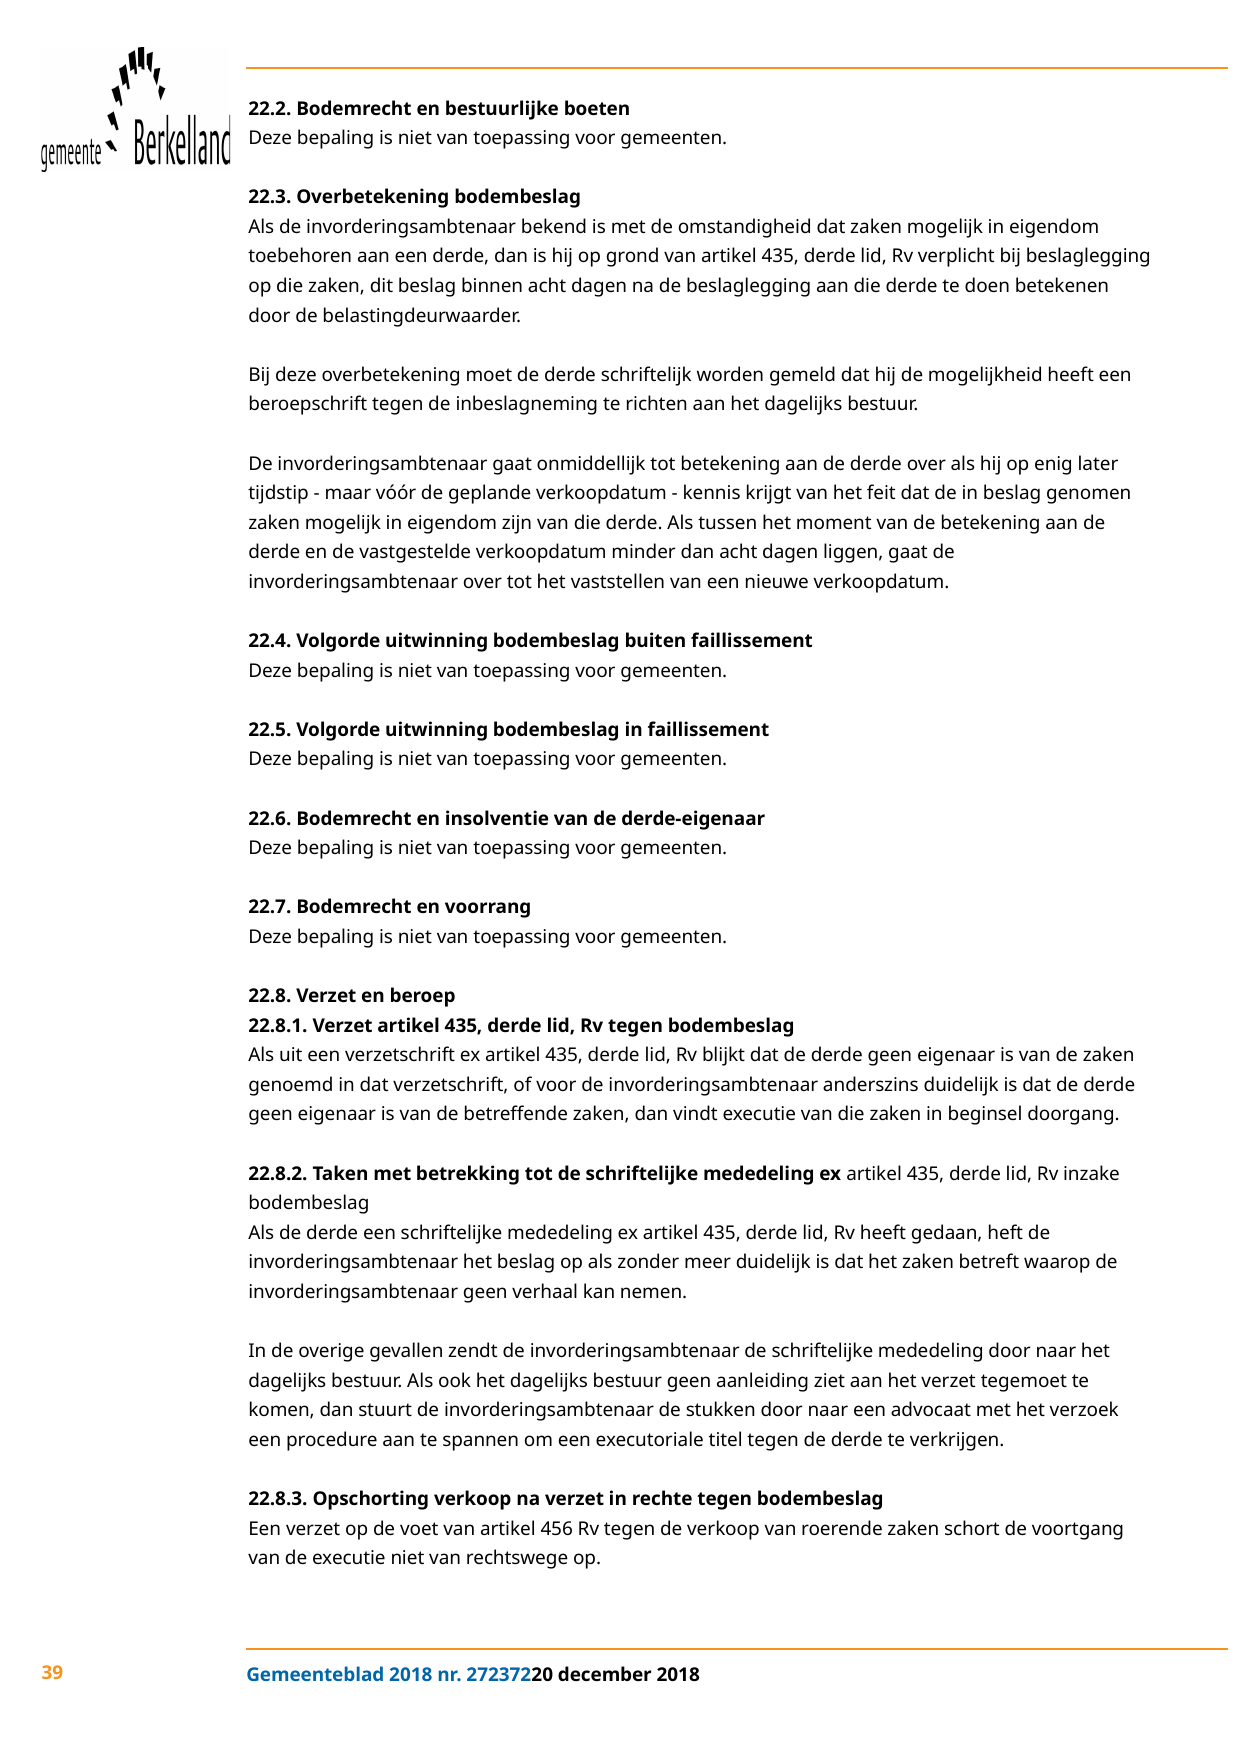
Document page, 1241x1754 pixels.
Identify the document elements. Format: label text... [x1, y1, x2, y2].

text Deze bepaling is niet van toepassing voor gemeenten. [248, 834, 1152, 860]
text Als de invorderingsambtenaar bekend is met de omstandigheid dat zaken mogelijk in eigendom toebehoren aan een derde, dan is hij op grond van artikel 435, derde lid, Rv verplicht bij beslaglegging op die zaken, dit beslag binnen acht dagen na de beslaglegging aan die derde te doen betekenen door de belastingdeurwaarder. [248, 213, 1152, 328]
text 22.8. Verzet en beroep [248, 982, 1152, 1008]
text Deze bepaling is niet van toepassing voor gemeenten. [248, 657, 1152, 683]
text 22.7. Bodemrecht en voorrang [248, 893, 1152, 919]
text 22.2. Bodemrecht en bestuurlijke boeten [248, 95, 1152, 121]
text 22.8.3. Opschorting verkoop na verzet in rechte tegen bodembeslag [248, 1485, 1152, 1511]
text 22.8.2. Taken met betrekking tot de schriftelijke mededeling ex artikel 435, derde lid, Rv inzake bodembeslag [248, 1160, 1152, 1215]
text 22.5. Volgorde uitwinning bodembeslag in faillissement [248, 716, 1152, 742]
text Deze bepaling is niet van toepassing voor gemeenten. [248, 124, 1152, 150]
text 22.3. Overbetekening bodembeslag [248, 183, 1152, 209]
text Als uit een verzetschrift ex artikel 435, derde lid, Rv blijkt dat de derde geen eigenaar is van de zaken genoemd in dat verzetschrift, of voor de invorderingsambtenaar anderszins duidelijk is dat de derde geen eigenaar is van de betreffende zaken, dan vindt executie van die zaken in beginsel doorgang. [248, 1041, 1152, 1126]
text Als de derde een schriftelijke mededeling ex artikel 435, derde lid, Rv heeft gedaan, heft de invorderingsambtenaar het beslag op als zonder meer duidelijk is dat het zaken betreft waarop de invorderingsambtenaar geen verhaal kan nemen. [248, 1219, 1152, 1304]
text In de overige gevallen zendt de invorderingsambtenaar de schriftelijke mededeling door naar het dagelijks bestuur. Als ook het dagelijks bestuur geen aanleiding ziet aan het verzet tegemoet te komen, dan stuurt de invorderingsambtenaar de stukken door naar een advocaat met het verzoek een procedure aan te spannen om een executoriale titel tegen de derde te verkrijgen. [248, 1337, 1152, 1452]
text Deze bepaling is niet van toepassing voor gemeenten. [248, 746, 1152, 771]
text Bij deze overbetekening moet de derde schriftelijk worden gemeld dat hij de mogelijkheid heeft een beroepschrift tegen de inbeslagneming te richten aan het dagelijks bestuur. [248, 361, 1152, 416]
text De invorderingsambtenaar gaat onmiddellijk tot betekening aan de derde over als hij op enig later tijdstip - maar vóór de geplande verkoopdatum - kennis krijgt van het feit dat de in beslag genomen zaken mogelijk in eigendom zijn van die derde. Als tussen het moment van de betekening aan de derde en de vastgestelde verkoopdatum minder dan acht dagen liggen, gaat de invorderingsambtenaar over tot het vaststellen van een nieuwe verkoopdatum. [248, 450, 1152, 594]
picture [41, 47, 231, 172]
text 22.8.1. Verzet artikel 435, derde lid, Rv tegen bodembeslag [248, 1012, 1152, 1038]
text Deze bepaling is niet van toepassing voor gemeenten. [248, 923, 1152, 949]
text 22.4. Volgorde uitwinning bodembeslag buiten faillissement [248, 627, 1152, 653]
text 22.6. Bodemrecht en insolventie van de derde-eigenaar [248, 805, 1152, 831]
text Een verzet op de voet van artikel 456 Rv tegen de verkoop van roerende zaken schort de voortgang van de executie niet van rechtswege op. [248, 1515, 1152, 1570]
